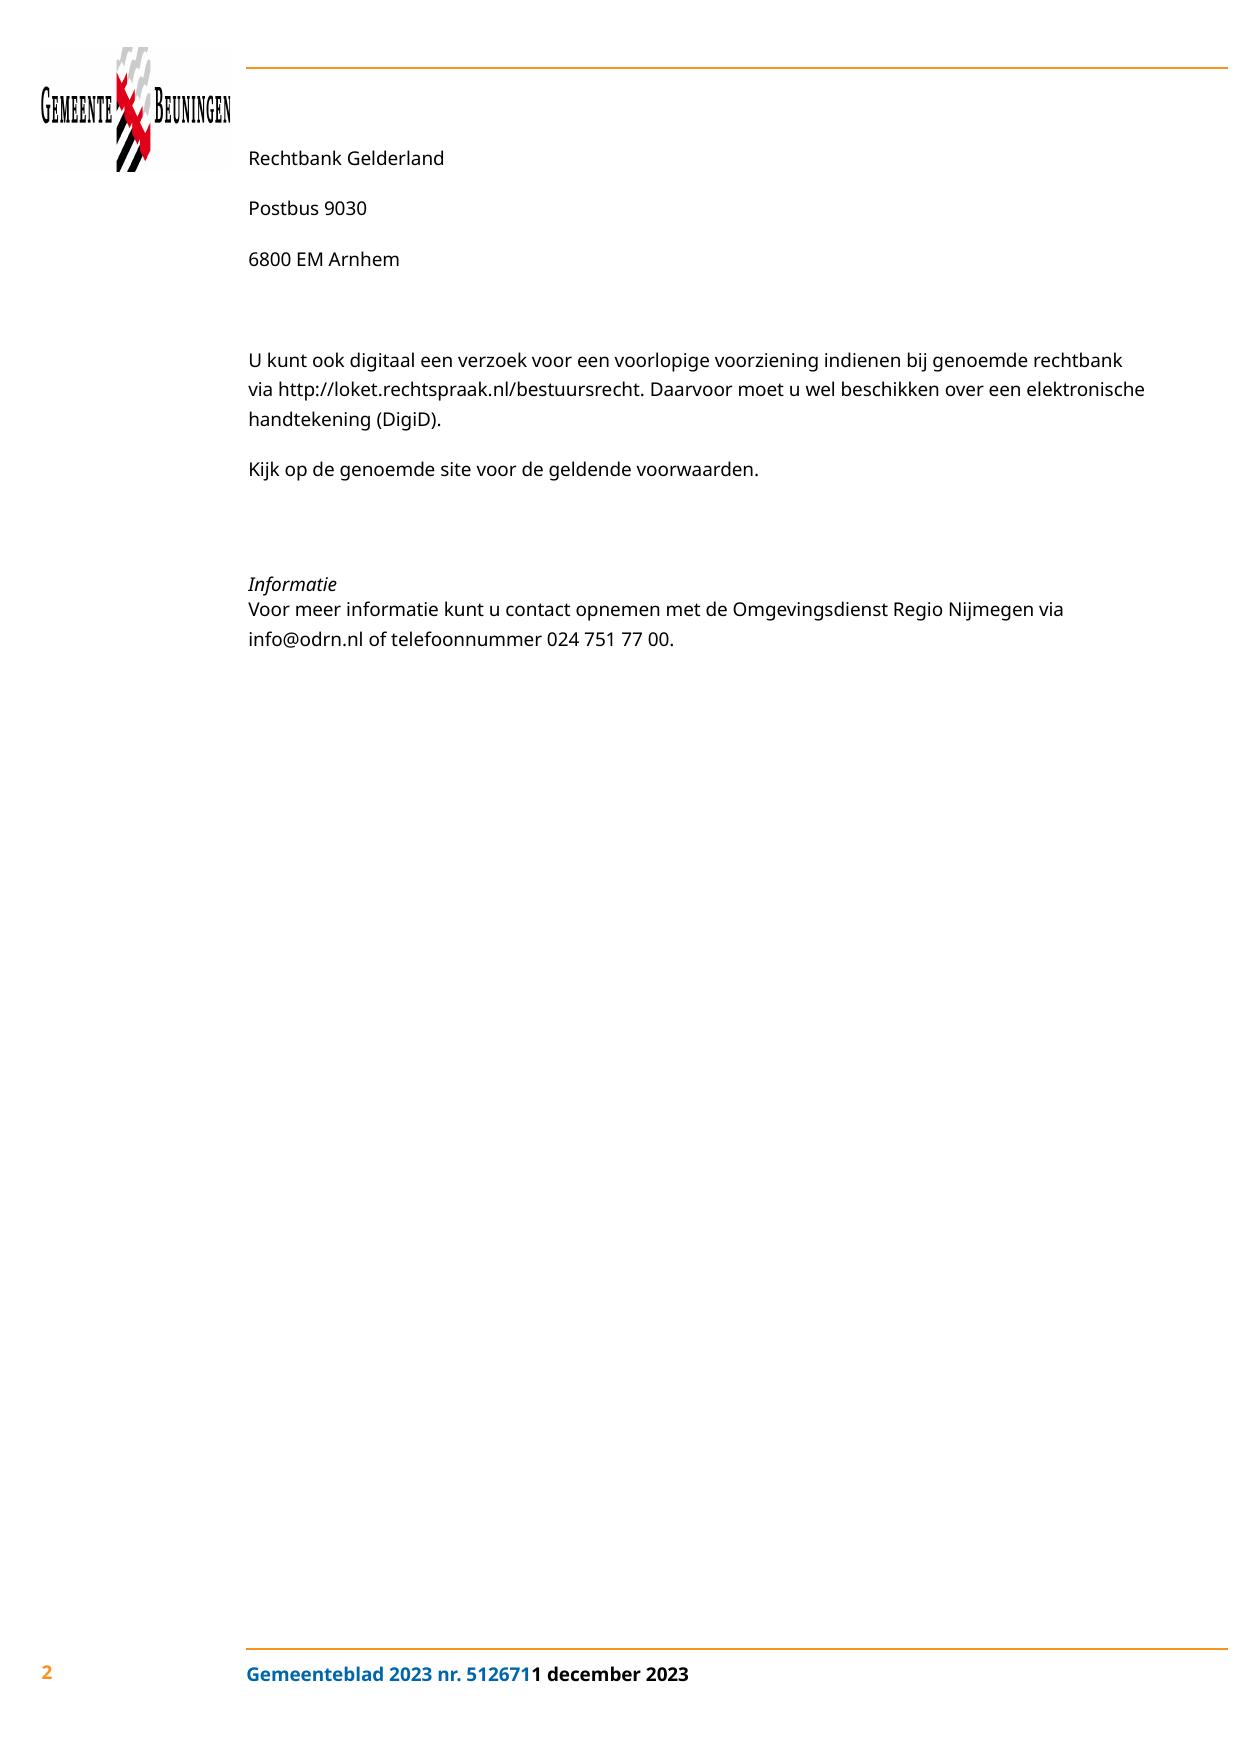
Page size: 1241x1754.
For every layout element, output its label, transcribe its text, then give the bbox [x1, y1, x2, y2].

text Voor meer informatie kunt u contact opnemen met de Omgevingsdienst Regio Nijmegen via info@odrn.nl of telefoonnummer 024 751 77 00. [248, 597, 1152, 652]
text Rechtbank Gelderland [248, 145, 1152, 171]
text U kunt ook digitaal een verzoek voor een voorlopige voorziening indienen bij genoemde rechtbank via http://loket.rechtspraak.nl/bestuursrecht. Daarvoor moet u wel beschikken over een elektronische handtekening (DigiD). [248, 347, 1152, 432]
text Informatie [248, 571, 1152, 597]
picture [41, 47, 231, 172]
text Kijk op de genoemde site voor de geldende voorwaarden. [248, 456, 1152, 482]
text Postbus 9030 [248, 196, 1152, 221]
text 6800 EM Arnhem [248, 246, 1152, 272]
